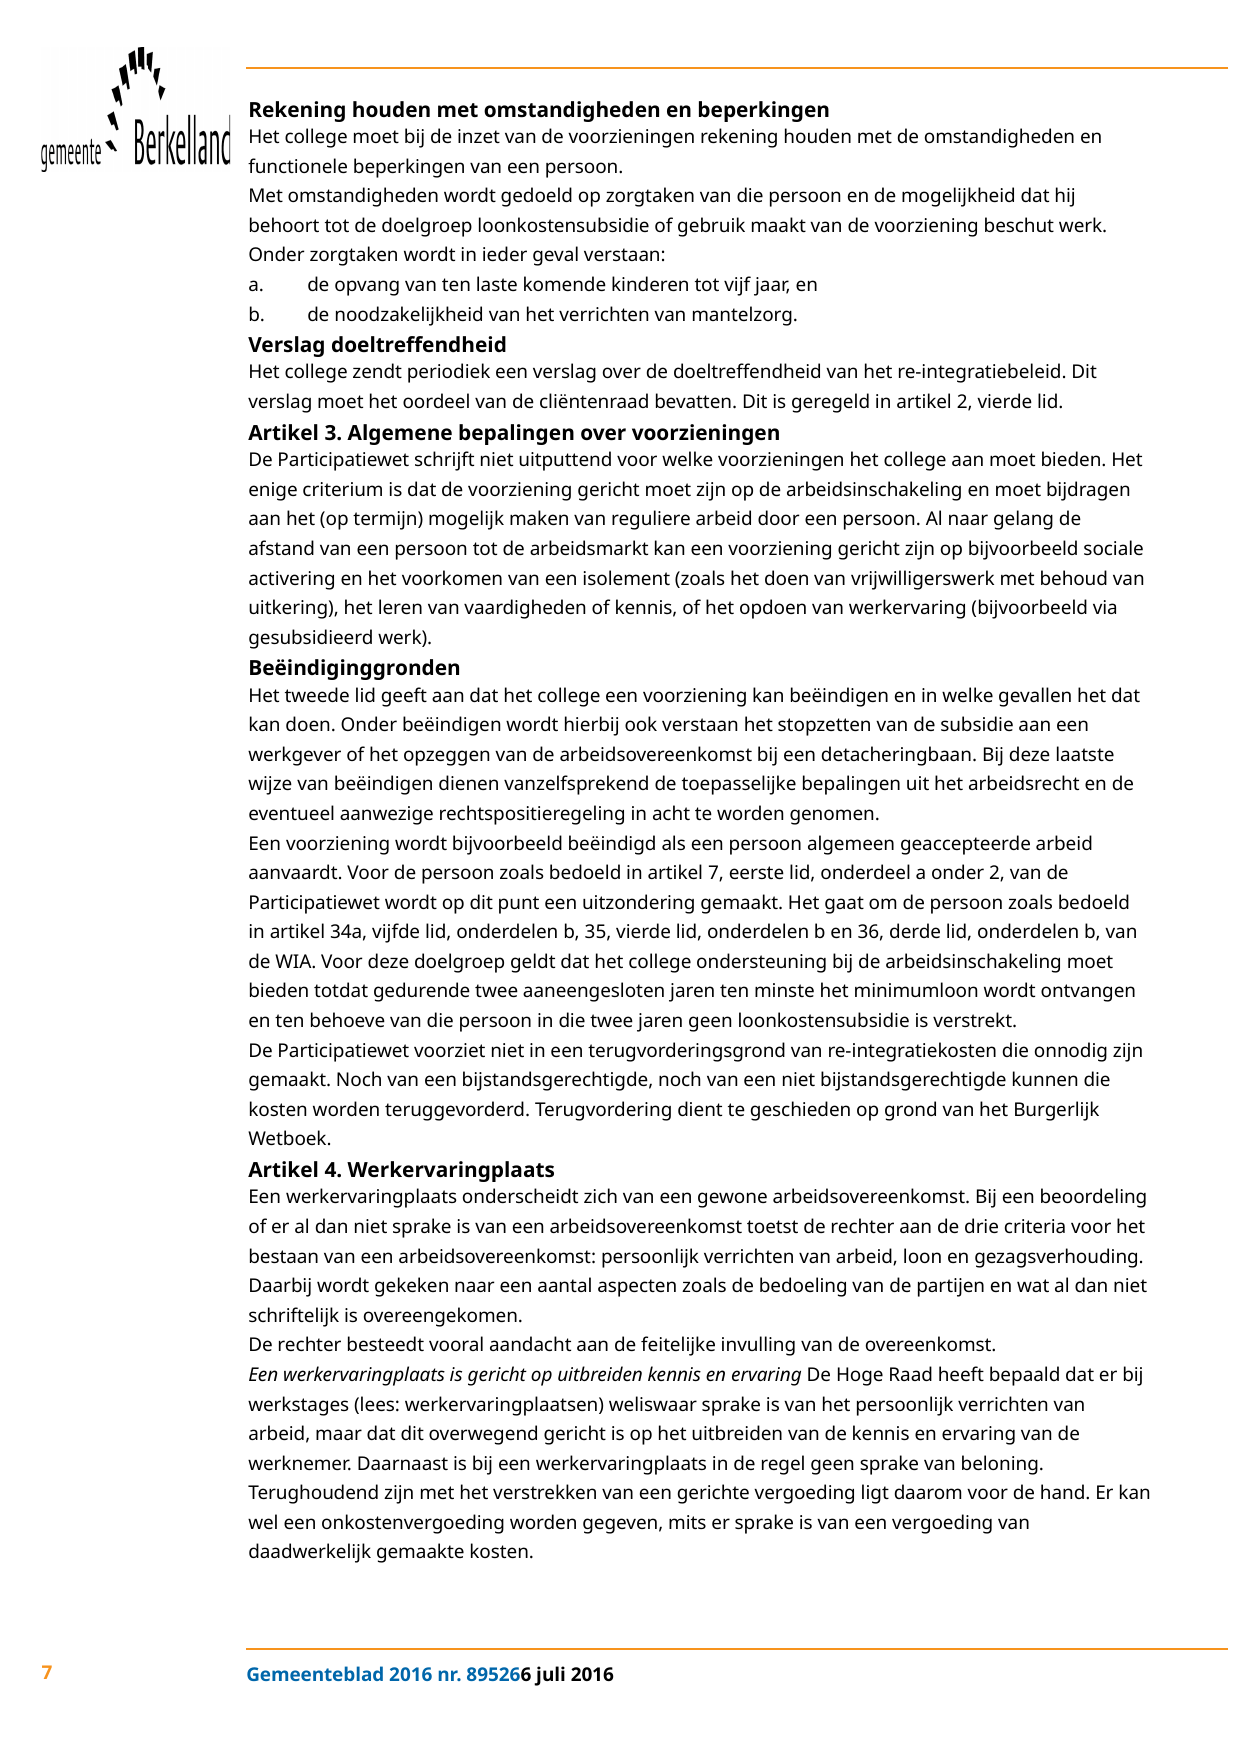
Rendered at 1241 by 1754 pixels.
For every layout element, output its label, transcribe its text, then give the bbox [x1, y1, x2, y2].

text De Participatiewet schrijft niet uitputtend voor welke voorzieningen het college aan moet bieden. Het enige criterium is dat de voorziening gericht moet zijn op de arbeidsinschakeling en moet bijdragen aan het (op termijn) mogelijk maken van reguliere arbeid door een persoon. Al naar gelang de afstand van een persoon tot de arbeidsmarkt kan een voorziening gericht zijn op bijvoorbeeld sociale activering en het voorkomen van een isolement (zoals het doen van vrijwilligerswerk met behoud van uitkering), het leren van vaardigheden of kennis, of het opdoen van werkervaring (bijvoorbeeld via gesubsidieerd werk). [248, 446, 1152, 649]
text Het college moet bij de inzet van de voorzieningen rekening houden met de omstandigheden en functionele beperkingen van een persoon. [248, 123, 1152, 178]
text Artikel 4. Werkervaringplaats [248, 1155, 1152, 1184]
text De Participatiewet voorziet niet in een terugvorderingsgrond van re-integratiekosten die onnodig zijn gemaakt. Noch van een bijstandsgerechtigde, noch van een niet bijstandsgerechtigde kunnen die kosten worden teruggevorderd. Terugvordering dient te geschieden op grond van het Burgerlijk Wetboek. [248, 1037, 1152, 1151]
text Het tweede lid geeft aan dat het college een voorziening kan beëindigen en in welke gevallen het dat kan doen. Onder beëindigen wordt hierbij ook verstaan het stopzetten van de subsidie aan een werkgever of het opzeggen van de arbeidsovereenkomst bij een detacheringbaan. Bij deze laatste wijze van beëindigen dienen vanzelfsprekend de toepasselijke bepalingen uit het arbeidsrecht en de eventueel aanwezige rechtspositieregeling in acht te worden genomen. [248, 682, 1152, 826]
text De rechter besteedt vooral aandacht aan de feitelijke invulling van de overeenkomst. [248, 1332, 1152, 1357]
text Met omstandigheden wordt gedoeld op zorgtaken van die persoon en de mogelijkheid dat hij behoort tot de doelgroep loonkostensubsidie of gebruik maakt van de voorziening beschut werk. Onder zorgtaken wordt in ieder geval verstaan: [248, 182, 1152, 267]
text Beëindiginggronden [248, 653, 1152, 682]
text Artikel 3. Algemene bepalingen over voorzieningen [248, 418, 1152, 446]
list de noodzakelijkheid van het verrichten van mantelzorg. [248, 301, 1152, 326]
text Rekening houden met omstandigheden en beperkingen [248, 95, 1152, 123]
picture [41, 47, 231, 172]
text Een voorziening wordt bijvoorbeeld beëindigd als een persoon algemeen geaccepteerde arbeid aanvaardt. Voor de persoon zoals bedoeld in artikel 7, eerste lid, onderdeel a onder 2, van de Participatiewet wordt op dit punt een uitzondering gemaakt. Het gaat om de persoon zoals bedoeld in artikel 34a, vijfde lid, onderdelen b, 35, vierde lid, onderdelen b en 36, derde lid, onderdelen b, van de WIA. Voor deze doelgroep geldt dat het college ondersteuning bij de arbeidsinschakeling moet bieden totdat gedurende twee aaneengesloten jaren ten minste het minimumloon wordt ontvangen en ten behoeve van die persoon in die twee jaren geen loonkostensubsidie is verstrekt. [248, 830, 1152, 1033]
text Een werkervaringplaats onderscheidt zich van een gewone arbeidsovereenkomst. Bij een beoordeling of er al dan niet sprake is van een arbeidsovereenkomst toetst de rechter aan de drie criteria voor het bestaan van een arbeidsovereenkomst: persoonlijk verrichten van arbeid, loon en gezagsverhouding. Daarbij wordt gekeken naar een aantal aspecten zoals de bedoeling van de partijen en wat al dan niet schriftelijk is overeengekomen. [248, 1184, 1152, 1328]
text Een werkervaringplaats is gericht op uitbreiden kennis en ervaring De Hoge Raad heeft bepaald dat er bij werkstages (lees: werkervaringplaatsen) weliswaar sprake is van het persoonlijk verrichten van arbeid, maar dat dit overwegend gericht is op het uitbreiden van de kennis en ervaring van de werknemer. Daarnaast is bij een werkervaringplaats in de regel geen sprake van beloning. Terughoudend zijn met het verstrekken van een gerichte vergoeding ligt daarom voor de hand. Er kan wel een onkostenvergoeding worden gegeven, mits er sprake is van een vergoeding van daadwerkelijk gemaakte kosten. [248, 1361, 1152, 1564]
list de opvang van ten laste komende kinderen tot vijf jaar, en [248, 271, 1152, 297]
text Verslag doeltreffendheid [248, 330, 1152, 359]
text Het college zendt periodiek een verslag over de doeltreffendheid van het re-integratiebeleid. Dit verslag moet het oordeel van de cliëntenraad bevatten. Dit is geregeld in artikel 2, vierde lid. [248, 359, 1152, 414]
